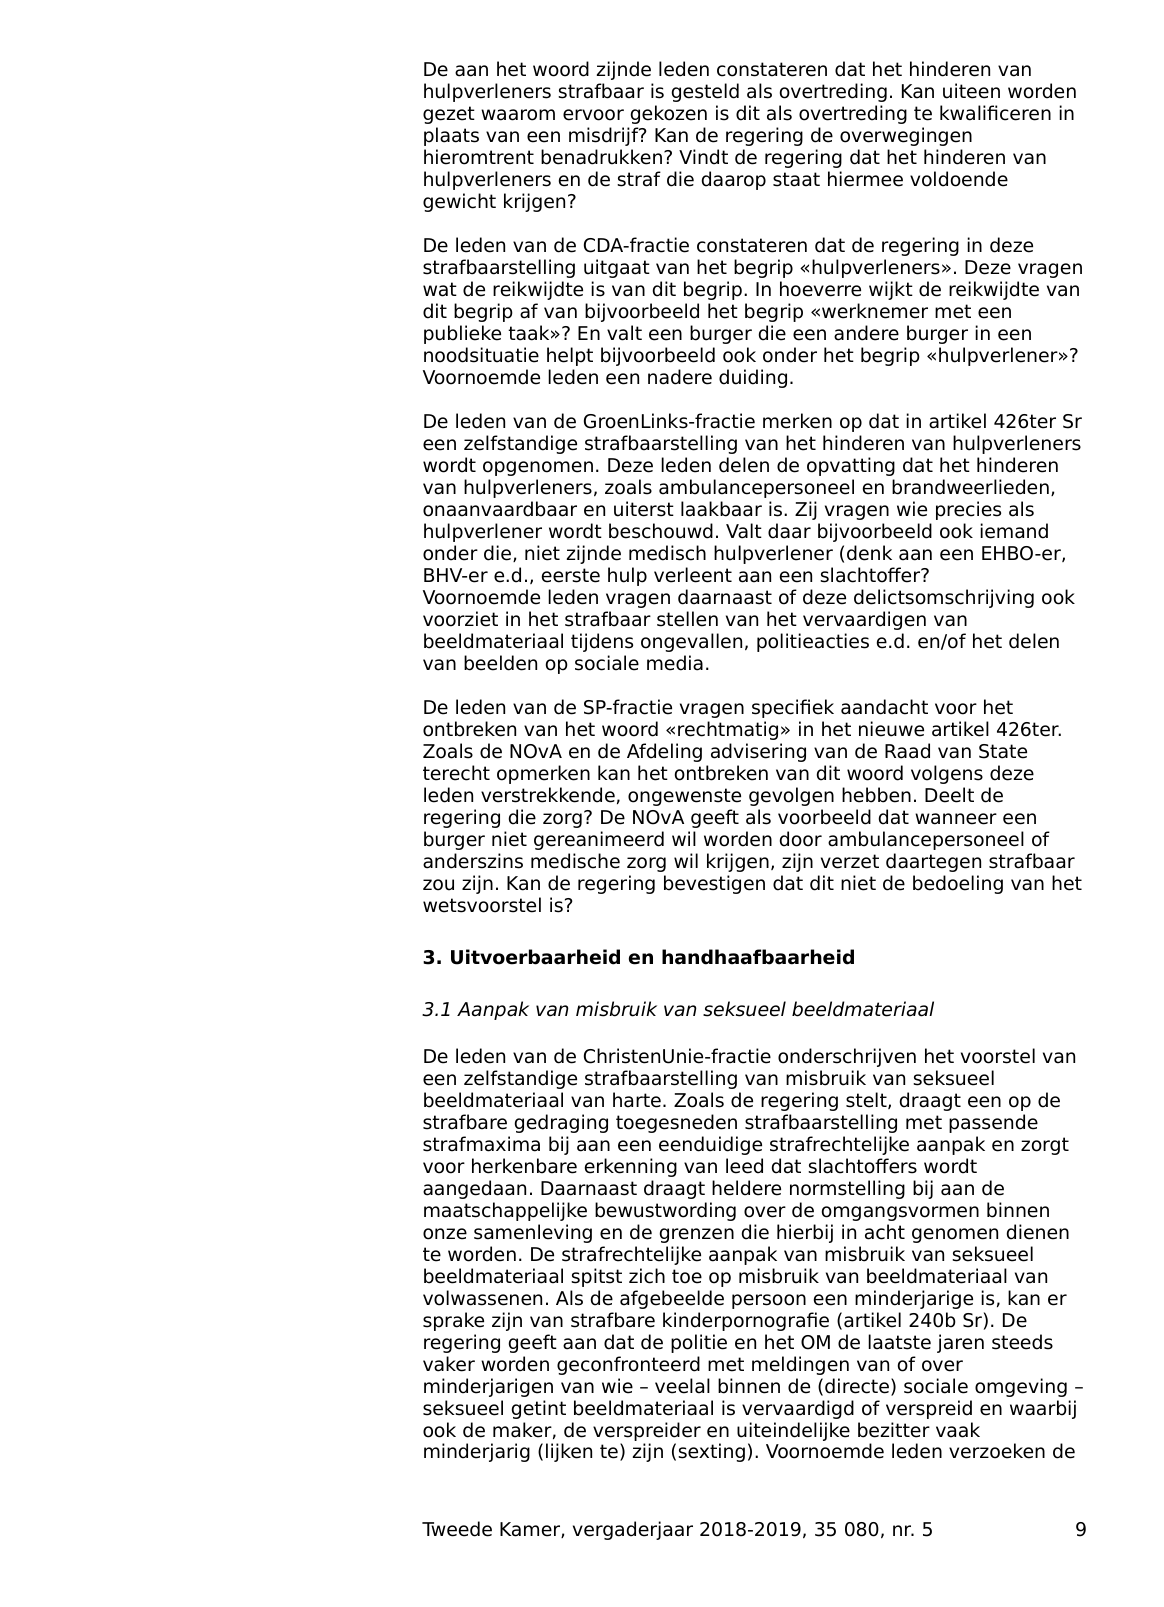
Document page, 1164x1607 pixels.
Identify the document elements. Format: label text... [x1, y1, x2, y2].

text De aan het woord zijnde leden constateren dat het hinderen van hulpverleners strafbaar is gesteld als overtreding. Kan uiteen worden gezet waarom ervoor gekozen is dit als overtreding te kwalificeren in plaats van een misdrijf? Kan de regering de overwegingen hieromtrent benadrukken? Vindt de regering dat het hinderen van hulpverleners en de straf die daarop staat hiermee voldoende gewicht krijgen? [422, 59, 1087, 213]
text Voornoemde leden vragen daarnaast of deze delictsomschrijving ook voorziet in het strafbaar stellen van het vervaardigen van beeldmateriaal tijdens ongevallen, politieacties e.d. en/of het delen van beelden op sociale media. [422, 587, 1087, 675]
text De leden van de ChristenUnie-fractie onderschrijven het voorstel van een zelfstandige strafbaarstelling van misbruik van seksueel beeldmateriaal van harte. Zoals de regering stelt, draagt een op de strafbare gedraging toegesneden strafbaarstelling met passende strafmaxima bij aan een eenduidige strafrechtelijke aanpak en zorgt voor herkenbare erkenning van leed dat slachtoffers wordt aangedaan. Daarnaast draagt heldere normstelling bij aan de maatschappelijke bewustwording over de omgangsvormen binnen onze samenleving en de grenzen die hierbij in acht genomen dienen te worden. De strafrechtelijke aanpak van misbruik van seksueel beeldmateriaal spitst zich toe op misbruik van beeldmateriaal van volwassenen. Als de afgebeelde persoon een minderjarige is, kan er sprake zijn van strafbare kinderpornografie (artikel 240b Sr). De regering geeft aan dat de politie en het OM de laatste jaren steeds vaker worden geconfronteerd met meldingen van of over minderjarigen van wie – veelal binnen de (directe) sociale omgeving – seksueel getint beeldmateriaal is vervaardigd of verspreid en waarbij ook de maker, de verspreider en uiteindelijke bezitter vaak minderjarig (lijken te) zijn (sexting). Voornoemde leden verzoeken de [422, 1046, 1087, 1463]
text De leden van de CDA-fractie constateren dat de regering in deze strafbaarstelling uitgaat van het begrip «hulpverleners». Deze vragen wat de reikwijdte is van dit begrip. In hoeverre wijkt de reikwijdte van dit begrip af van bijvoorbeeld het begrip «werknemer met een publieke taak»? En valt een burger die een andere burger in een noodsituatie helpt bijvoorbeeld ook onder het begrip «hulpverlener»? Voornoemde leden een nadere duiding. [422, 235, 1087, 389]
text De leden van de GroenLinks-fractie merken op dat in artikel 426ter Sr een zelfstandige strafbaarstelling van het hinderen van hulpverleners wordt opgenomen. Deze leden delen de opvatting dat het hinderen van hulpverleners, zoals ambulancepersoneel en brandweerlieden, onaanvaardbaar en uiterst laakbaar is. Zij vragen wie precies als hulpverlener wordt beschouwd. Valt daar bijvoorbeeld ook iemand onder die, niet zijnde medisch hulpverlener (denk aan een EHBO-er, BHV-er e.d., eerste hulp verleent aan een slachtoffer? [422, 411, 1087, 587]
text De leden van de SP-fractie vragen specifiek aandacht voor het ontbreken van het woord «rechtmatig» in het nieuwe artikel 426ter. Zoals de NOvA en de Afdeling advisering van de Raad van State terecht opmerken kan het ontbreken van dit woord volgens deze leden verstrekkende, ongewenste gevolgen hebben. Deelt de regering die zorg? De NOvA geeft als voorbeeld dat wanneer een burger niet gereanimeerd wil worden door ambulancepersoneel of anderszins medische zorg wil krijgen, zijn verzet daartegen strafbaar zou zijn. Kan de regering bevestigen dat dit niet de bedoeling van het wetsvoorstel is? [422, 697, 1087, 917]
subtitle 3. Uitvoerbaarheid en handhaafbaarheid [422, 947, 1087, 969]
subtitle 3.1 Aanpak van misbruik van seksueel beeldmateriaal [422, 999, 1087, 1021]
